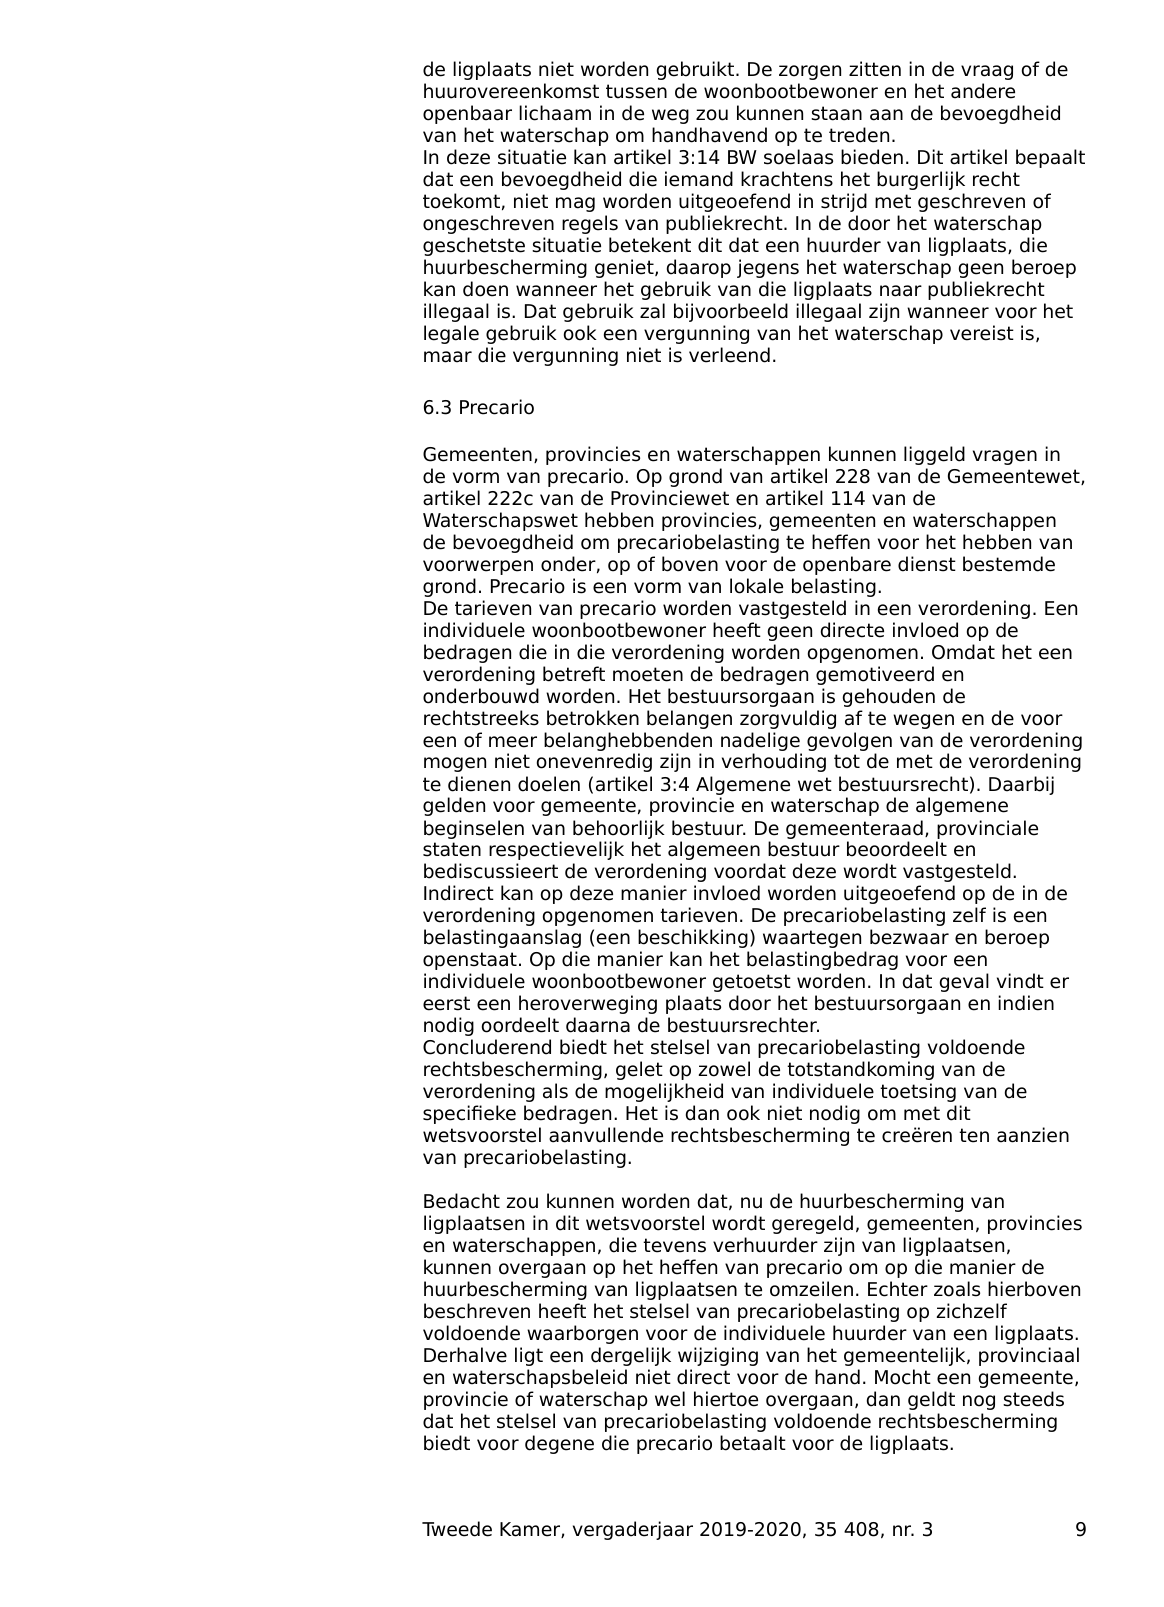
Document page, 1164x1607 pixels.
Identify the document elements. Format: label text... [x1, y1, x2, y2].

text de ligplaats niet worden gebruikt. De zorgen zitten in de vraag of de huurovereenkomst tussen de woonbootbewoner en het andere openbaar lichaam in de weg zou kunnen staan aan de bevoegdheid van het waterschap om handhavend op te treden. [422, 59, 1087, 147]
text Bedacht zou kunnen worden dat, nu de huurbescherming van ligplaatsen in dit wetsvoorstel wordt geregeld, gemeenten, provincies en waterschappen, die tevens verhuurder zijn van ligplaatsen, kunnen overgaan op het heffen van precario om op die manier de huurbescherming van ligplaatsen te omzeilen. Echter zoals hierboven beschreven heeft het stelsel van precariobelasting op zichzelf voldoende waarborgen voor de individuele huurder van een ligplaats. Derhalve ligt een dergelijk wijziging van het gemeentelijk, provinciaal en waterschapsbeleid niet direct voor de hand. Mocht een gemeente, provincie of waterschap wel hiertoe overgaan, dan geldt nog steeds dat het stelsel van precariobelasting voldoende rechtsbescherming biedt voor degene die precario betaalt voor de ligplaats. [422, 1191, 1087, 1455]
text In deze situatie kan artikel 3:14 BW soelaas bieden. Dit artikel bepaalt dat een bevoegdheid die iemand krachtens het burgerlijk recht toekomt, niet mag worden uitgeoefend in strijd met geschreven of ongeschreven regels van publiekrecht. In de door het waterschap geschetste situatie betekent dit dat een huurder van ligplaats, die huurbescherming geniet, daarop jegens het waterschap geen beroep kan doen wanneer het gebruik van die ligplaats naar publiekrecht illegaal is. Dat gebruik zal bijvoorbeeld illegaal zijn wanneer voor het legale gebruik ook een vergunning van het waterschap vereist is, maar die vergunning niet is verleend. [422, 147, 1087, 367]
text De tarieven van precario worden vastgesteld in een verordening. Een individuele woonbootbewoner heeft geen directe invloed op de bedragen die in die verordening worden opgenomen. Omdat het een verordening betreft moeten de bedragen gemotiveerd en onderbouwd worden. Het bestuursorgaan is gehouden de rechtstreeks betrokken belangen zorgvuldig af te wegen en de voor een of meer belanghebbenden nadelige gevolgen van de verordening mogen niet onevenredig zijn in verhouding tot de met de verordening te dienen doelen (artikel 3:4 Algemene wet bestuursrecht). Daarbij gelden voor gemeente, provincie en waterschap de algemene beginselen van behoorlijk bestuur. De gemeenteraad, provinciale staten respectievelijk het algemeen bestuur beoordeelt en bediscussieert de verordening voordat deze wordt vastgesteld. Indirect kan op deze manier invloed worden uitgeoefend op de in de verordening opgenomen tarieven. De precariobelasting zelf is een belastingaanslag (een beschikking) waartegen bezwaar en beroep openstaat. Op die manier kan het belastingbedrag voor een individuele woonbootbewoner getoetst worden. In dat geval vindt er eerst een heroverweging plaats door het bestuursorgaan en indien nodig oordeelt daarna de bestuursrechter. [422, 598, 1087, 1037]
subtitle 6.3 Precario [422, 397, 1087, 419]
text Gemeenten, provincies en waterschappen kunnen liggeld vragen in de vorm van precario. Op grond van artikel 228 van de Gemeentewet, artikel 222c van de Provinciewet en artikel 114 van de Waterschapswet hebben provincies, gemeenten en waterschappen de bevoegdheid om precariobelasting te heffen voor het hebben van voorwerpen onder, op of boven voor de openbare dienst bestemde grond. Precario is een vorm van lokale belasting. [422, 444, 1087, 598]
text Concluderend biedt het stelsel van precariobelasting voldoende rechtsbescherming, gelet op zowel de totstandkoming van de verordening als de mogelijkheid van individuele toetsing van de specifieke bedragen. Het is dan ook niet nodig om met dit wetsvoorstel aanvullende rechtsbescherming te creëren ten aanzien van precariobelasting. [422, 1037, 1087, 1169]
